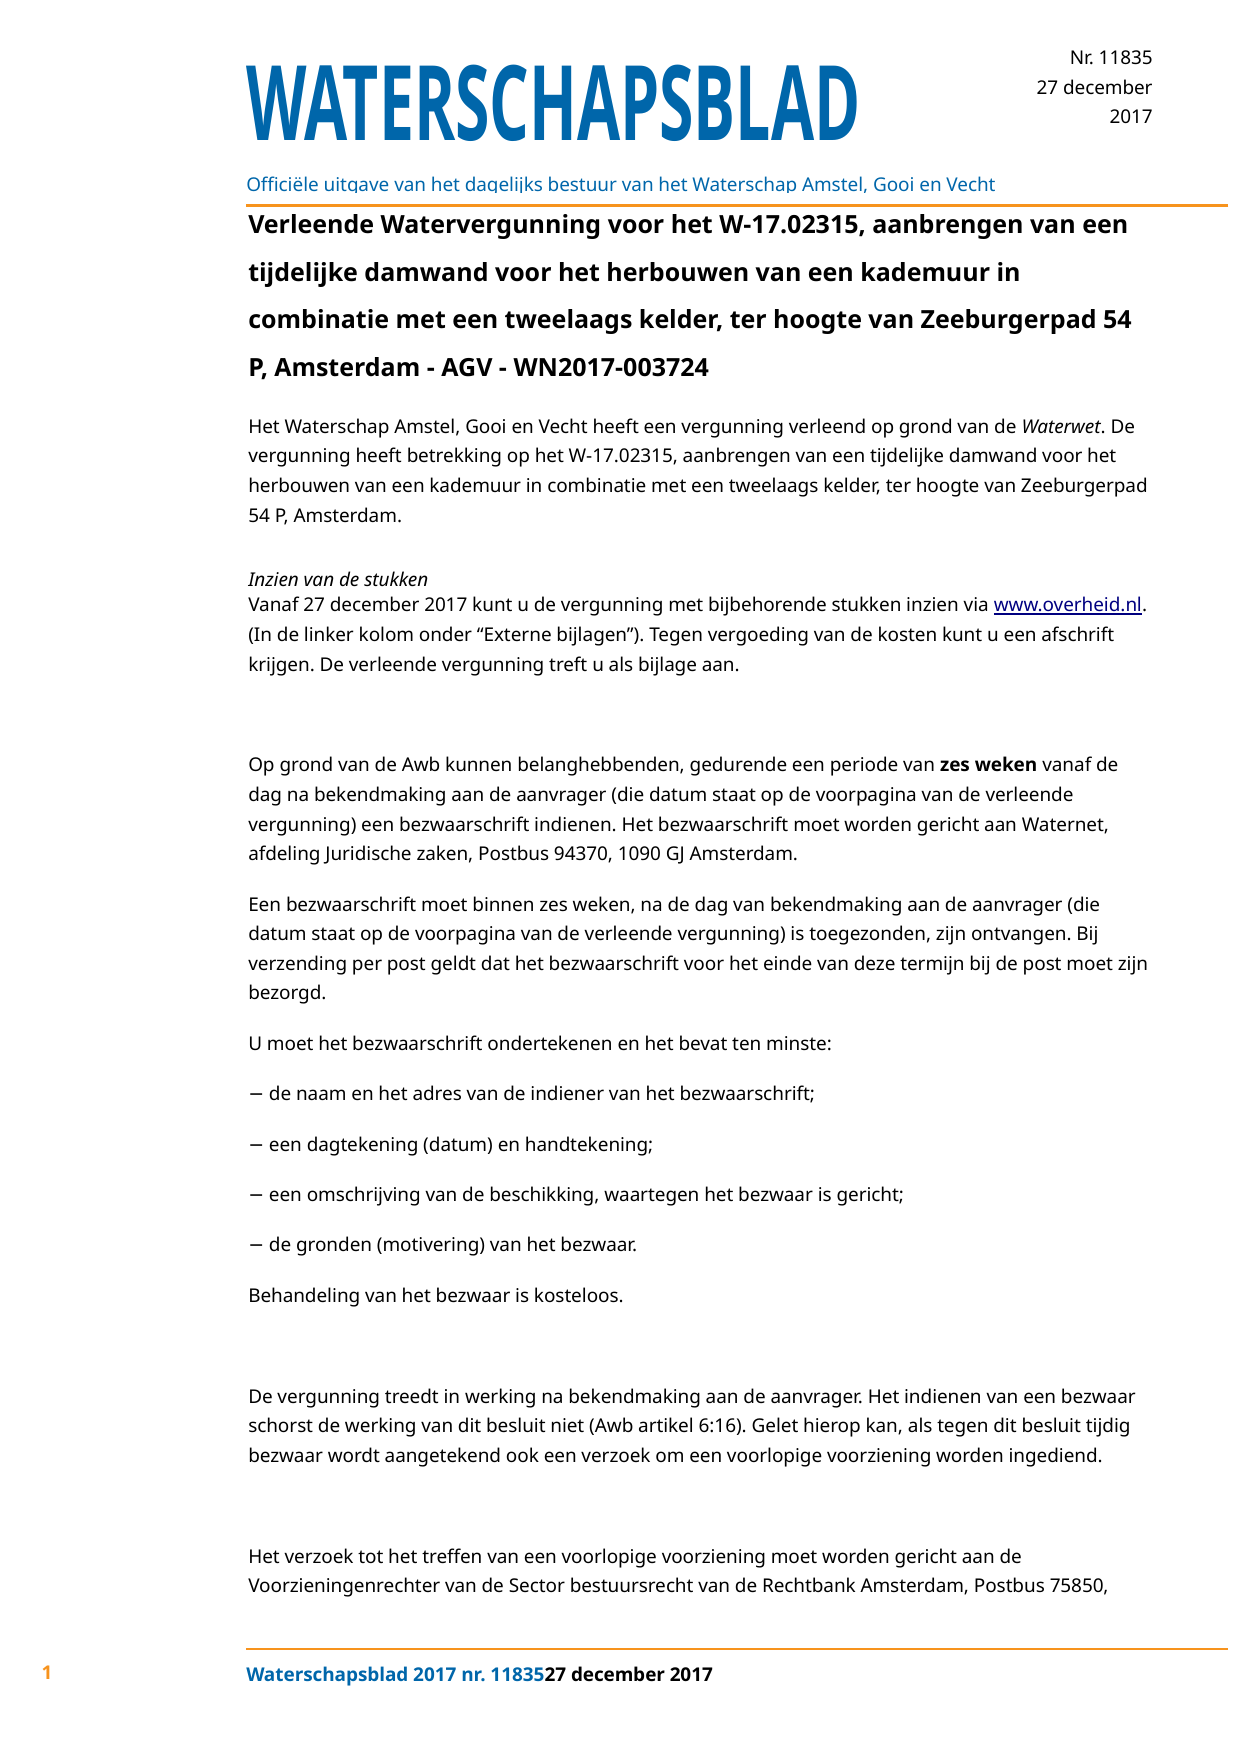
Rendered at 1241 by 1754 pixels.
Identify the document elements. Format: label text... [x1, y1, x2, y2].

text − een omschrijving van de beschikking, waartegen het bezwaar is gericht; [248, 1181, 1152, 1207]
text − de gronden (motivering) van het bezwaar. [248, 1232, 1152, 1257]
picture [41, 47, 231, 172]
text − een dagtekening (datum) en handtekening; [248, 1131, 1152, 1156]
text Verleende Watervergunning voor het W-17.02315, aanbrengen van een tijdelijke damwand voor het herbouwen van een kademuur in combinatie met een tweelaags kelder, ter hoogte van Zeeburgerpad 54 P, Amsterdam - AGV - WN2017-003724 [248, 207, 1152, 384]
text Het Waterschap Amstel, Gooi en Vecht heeft een vergunning verleend op grond van de Waterwet. De vergunning heeft betrekking op het W-17.02315, aanbrengen van een tijdelijke damwand voor het herbouwen van een kademuur in combinatie met een tweelaags kelder, ter hoogte van Zeeburgerpad 54 P, Amsterdam. [248, 413, 1152, 528]
text Een bezwaarschrift moet binnen zes weken, na de dag van bekendmaking aan de aanvrager (die datum staat op de voorpagina van de verleende vergunning) is toegezonden, zijn ontvangen. Bij verzending per post geldt dat het bezwaarschrift voor het einde van deze termijn bij de post moet zijn bezorgd. [248, 891, 1152, 1005]
text Inzien van de stukken [248, 566, 1152, 592]
text De vergunning treedt in werking na bekendmaking aan de aanvrager. Het indienen van een bezwaar schorst de werking van dit besluit niet (Awb artikel 6:16). Gelet hierop kan, als tegen dit besluit tijdig bezwaar wordt aangetekend ook een verzoek om een voorlopige voorziening worden ingediend. [248, 1383, 1152, 1468]
text Het verzoek tot het treffen van een voorlopige voorziening moet worden gericht aan de Voorzieningenrechter van de Sector bestuursrecht van de Rechtbank Amsterdam, Postbus 75850, [248, 1543, 1152, 1598]
text Behandeling van het bezwaar is kosteloos. [248, 1282, 1152, 1308]
text Vanaf 27 december 2017 kunt u de vergunning met bijbehorende stukken inzien via www.overheid.nl. (In de linker kolom onder “Externe bijlagen”). Tegen vergoeding van de kosten kunt u een afschrift krijgen. De verleende vergunning treft u als bijlage aan. [248, 592, 1152, 676]
text Op grond van de Awb kunnen belanghebbenden, gedurende een periode van zes weken vanaf de dag na bekendmaking aan de aanvrager (die datum staat op de voorpagina van de verleende vergunning) een bezwaarschrift indienen. Het bezwaarschrift moet worden gericht aan Waternet, afdeling Juridische zaken, Postbus 94370, 1090 GJ Amsterdam. [248, 752, 1152, 866]
text − de naam en het adres van de indiener van het bezwaarschrift; [248, 1080, 1152, 1106]
text U moet het bezwaarschrift ondertekenen en het bevat ten minste: [248, 1030, 1152, 1056]
